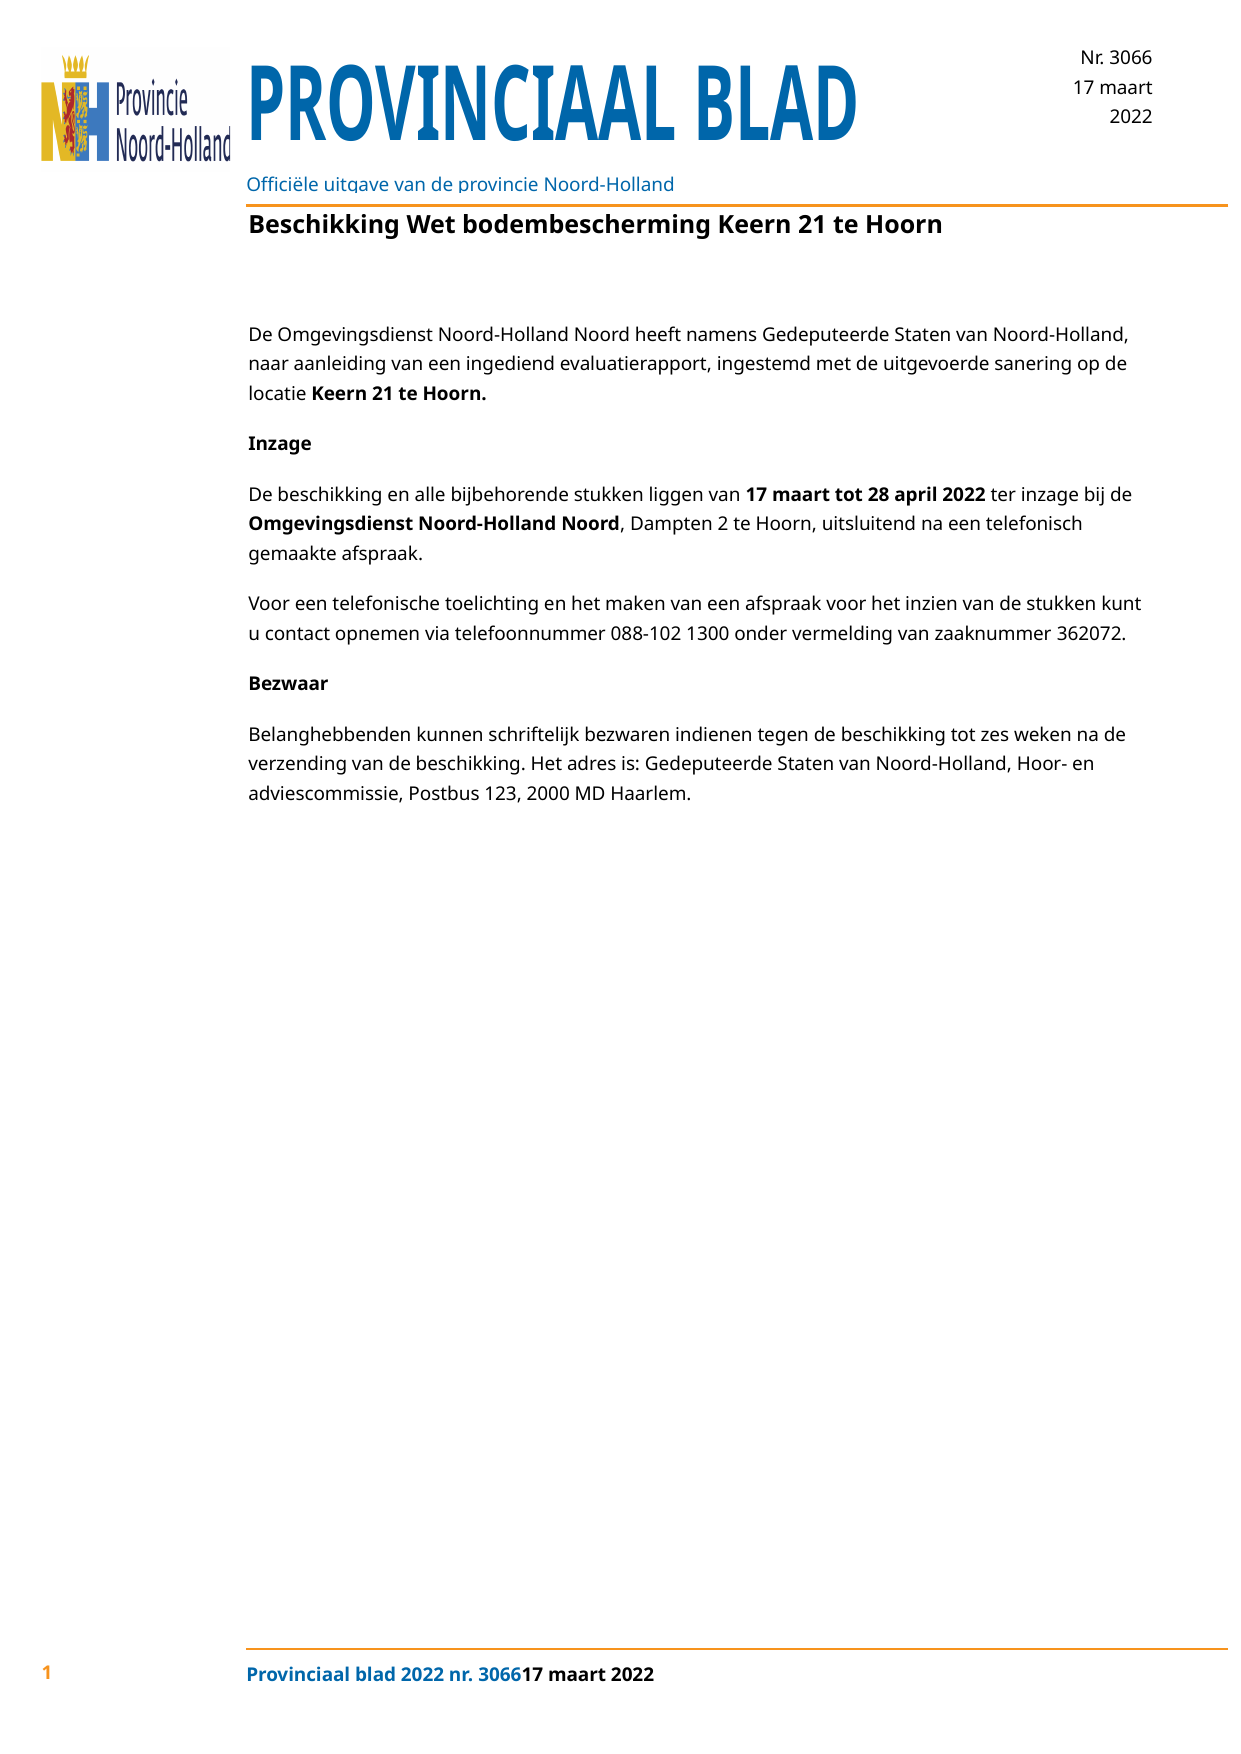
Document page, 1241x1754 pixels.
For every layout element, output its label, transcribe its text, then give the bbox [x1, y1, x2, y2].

text Bezwaar [248, 670, 1152, 696]
text Beschikking Wet bodembescherming Keern 21 te Hoorn [248, 207, 1152, 241]
picture [41, 47, 231, 172]
text Belanghebbenden kunnen schriftelijk bezwaren indienen tegen de beschikking tot zes weken na de verzending van de beschikking. Het adres is: Gedeputeerde Staten van Noord-Holland, Hoor- en adviescommissie, Postbus 123, 2000 MD Haarlem. [248, 721, 1152, 806]
text Inzage [248, 430, 1152, 456]
text Voor een telefonische toelichting en het maken van een afspraak voor het inzien van de stukken kunt u contact opnemen via telefoonnummer 088-102 1300 onder vermelding van zaaknummer 362072. [248, 590, 1152, 646]
text De Omgevingsdienst Noord-Holland Noord heeft namens Gedeputeerde Staten van Noord-Holland, naar aanleiding van een ingediend evaluatierapport, ingestemd met de uitgevoerde sanering op de locatie Keern 21 te Hoorn. [248, 321, 1152, 406]
text De beschikking en alle bijbehorende stukken liggen van 17 maart tot 28 april 2022 ter inzage bij de Omgevingsdienst Noord-Holland Noord, Dampten 2 te Hoorn, uitsluitend na een telefonisch gemaakte afspraak. [248, 481, 1152, 566]
